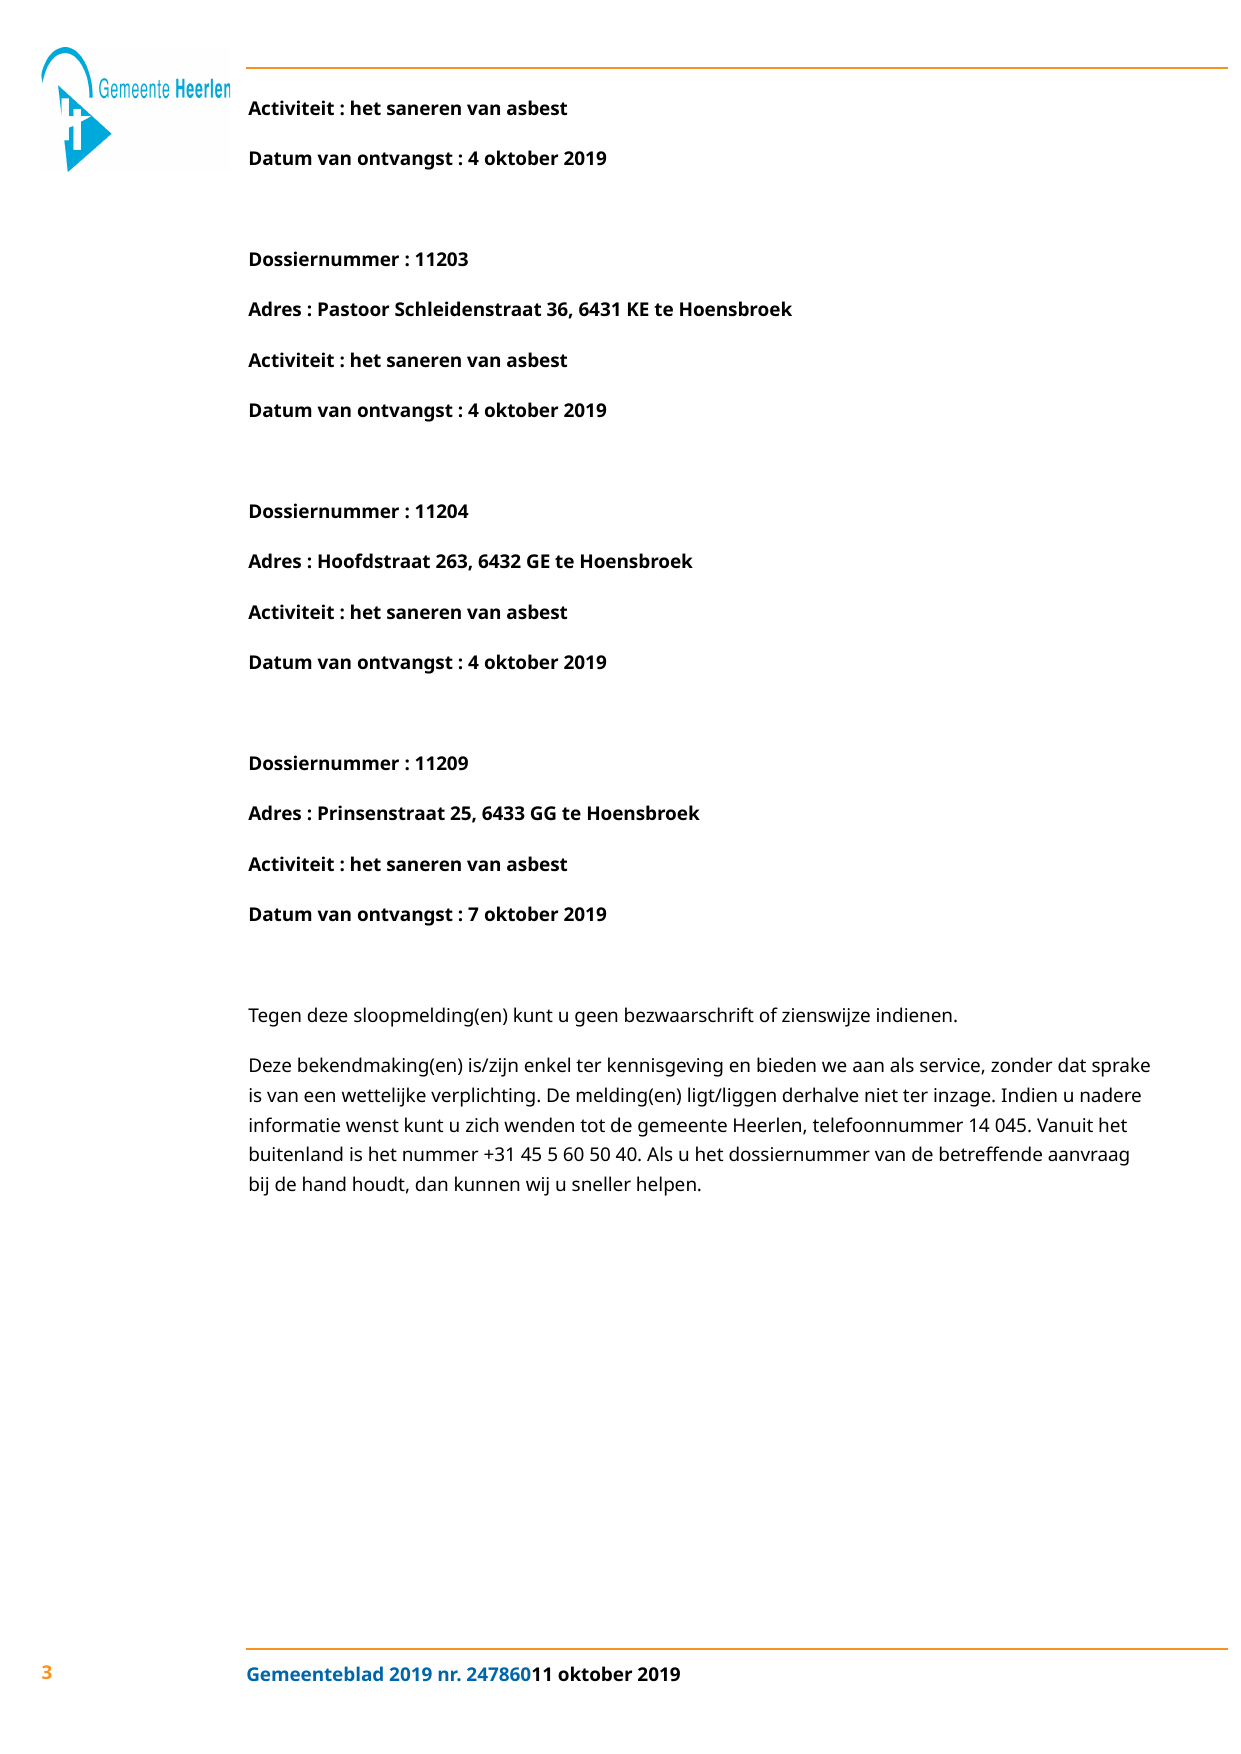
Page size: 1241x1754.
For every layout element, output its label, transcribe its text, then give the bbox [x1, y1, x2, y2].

text Dossiernummer : 11209 [248, 750, 1152, 776]
picture [41, 47, 231, 172]
text Datum van ontvangst : 7 oktober 2019 [248, 901, 1152, 927]
text Activiteit : het saneren van asbest [248, 599, 1152, 625]
text Adres : Pastoor Schleidenstraat 36, 6431 KE te Hoensbroek [248, 296, 1152, 322]
text Activiteit : het saneren van asbest [248, 851, 1152, 877]
text Adres : Hoofdstraat 263, 6432 GE te Hoensbroek [248, 548, 1152, 574]
text Dossiernummer : 11204 [248, 498, 1152, 524]
text Datum van ontvangst : 4 oktober 2019 [248, 649, 1152, 675]
text Adres : Prinsenstraat 25, 6433 GG te Hoensbroek [248, 801, 1152, 826]
picture [41, 47, 59, 70]
text Activiteit : het saneren van asbest [248, 95, 1152, 121]
text Datum van ontvangst : 4 oktober 2019 [248, 145, 1152, 171]
text Deze bekendmaking(en) is/zijn enkel ter kennisgeving en bieden we aan als service, zonder dat sprake is van een wettelijke verplichting. De melding(en) ligt/liggen derhalve niet ter inzage. Indien u nadere informatie wenst kunt u zich wenden tot de gemeente Heerlen, telefoonnummer 14 045. Vanuit het buitenland is het nummer +31 45 5 60 50 40. Als u het dossiernummer van de betreffende aanvraag bij de hand houdt, dan kunnen wij u sneller helpen. [248, 1053, 1152, 1197]
text Activiteit : het saneren van asbest [248, 347, 1152, 373]
text Datum van ontvangst : 4 oktober 2019 [248, 397, 1152, 423]
text Tegen deze sloopmelding(en) kunt u geen bezwaarschrift of zienswijze indienen. [248, 1002, 1152, 1028]
text Dossiernummer : 11203 [248, 246, 1152, 272]
